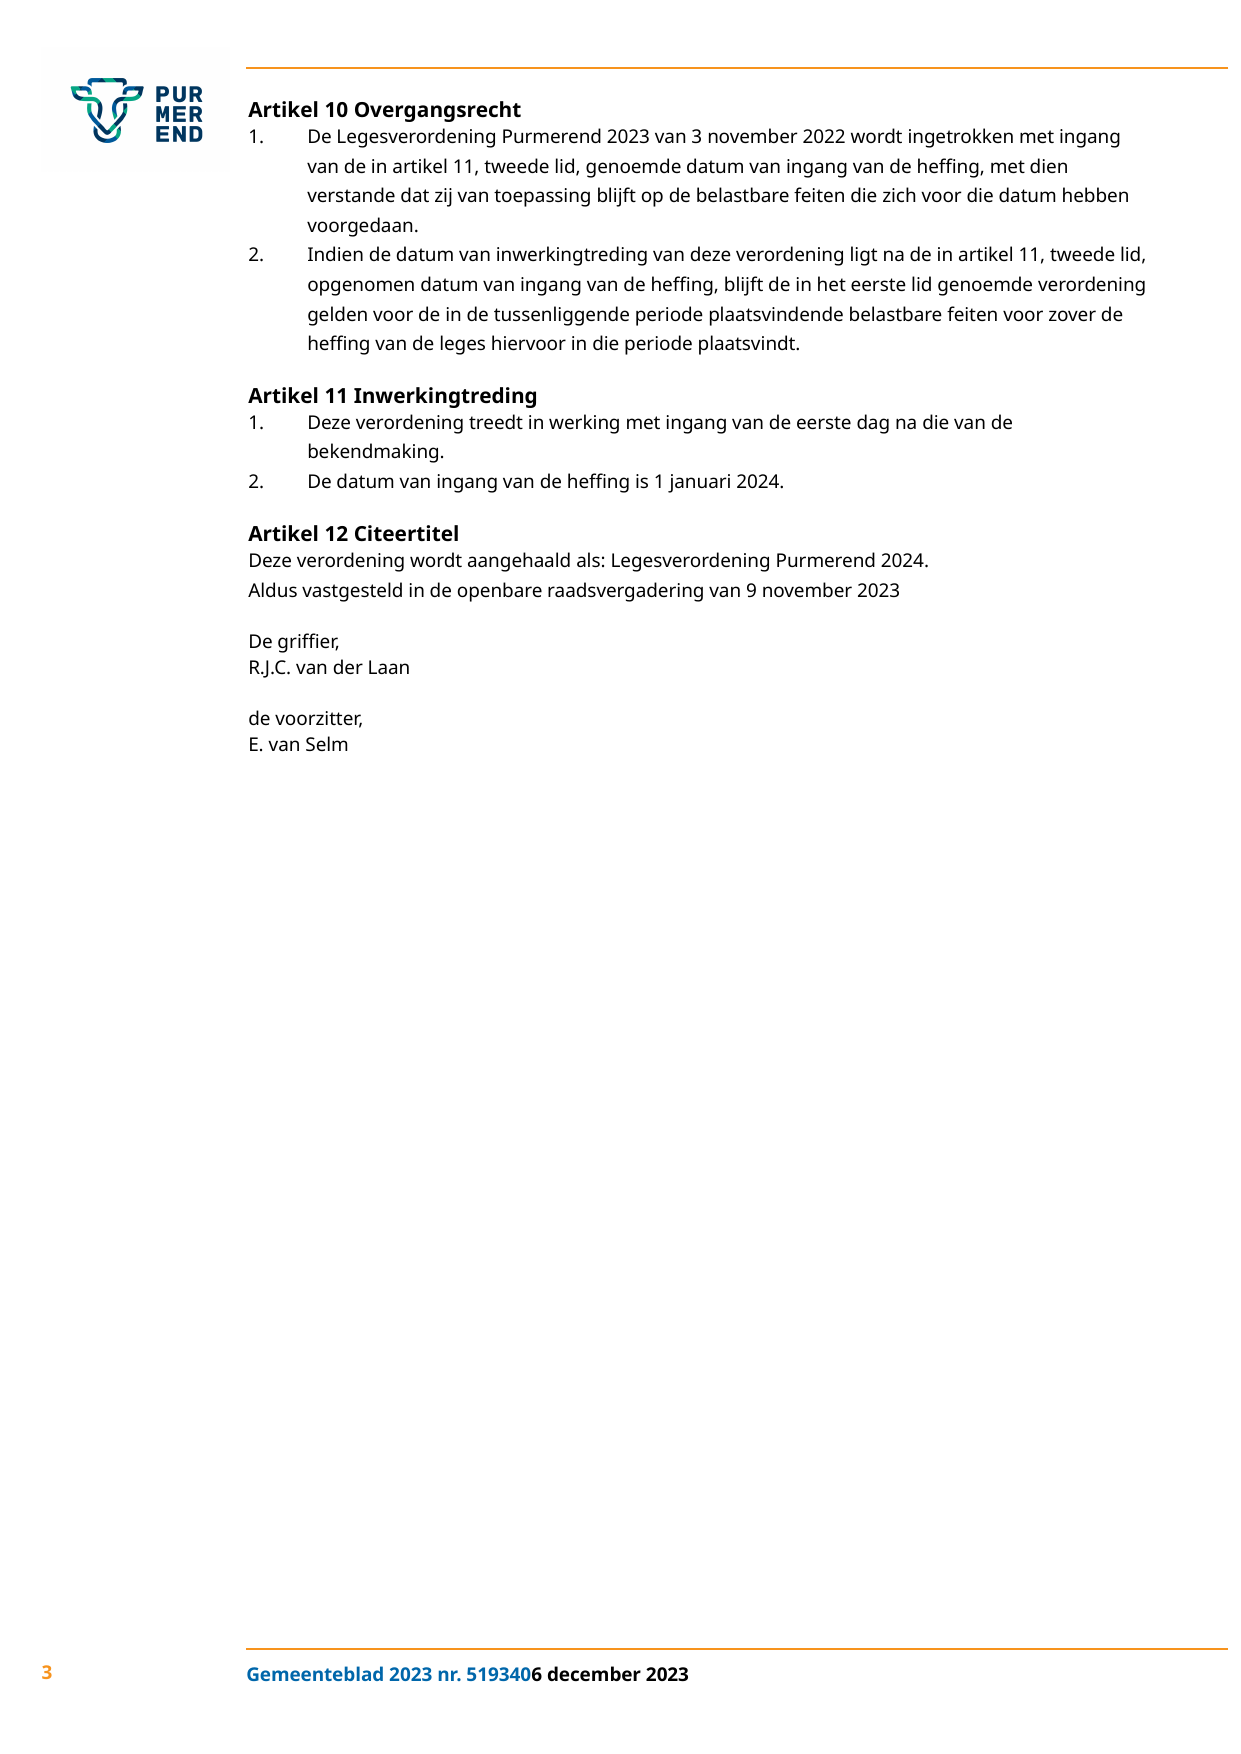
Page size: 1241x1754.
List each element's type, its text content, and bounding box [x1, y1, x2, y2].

text E. van Selm [248, 731, 1152, 757]
text Artikel 10 Overgangsrecht [248, 95, 1152, 123]
list De Legesverordening Purmerend 2023 van 3 november 2022 wordt ingetrokken met ingang van de in artikel 11, tweede lid, genoemde datum van ingang van de heffing, met dien verstande dat zij van toepassing blijft op de belastbare feiten die zich voor die datum hebben voorgedaan. [248, 123, 1152, 238]
list Deze verordening treedt in werking met ingang van de eerste dag na die van de bekendmaking. [248, 409, 1152, 464]
list De datum van ingang van de heffing is 1 januari 2024. [248, 468, 1152, 494]
text De griffier, [248, 628, 1152, 654]
picture [41, 47, 231, 172]
text Artikel 12 Citeertitel [248, 519, 1152, 547]
text Deze verordening wordt aangehaald als: Legesverordening Purmerend 2024. [248, 547, 1152, 573]
list Indien de datum van inwerkingtreding van deze verordening ligt na de in artikel 11, tweede lid, opgenomen datum van ingang van de heffing, blijft de in het eerste lid genoemde verordening gelden voor de in de tussenliggende periode plaatsvindende belastbare feiten voor zover de heffing van de leges hiervoor in die periode plaatsvindt. [248, 242, 1152, 356]
text Artikel 11 Inwerkingtreding [248, 381, 1152, 409]
text de voorzitter, [248, 705, 1152, 731]
text Aldus vastgesteld in de openbare raadsvergadering van 9 november 2023 [248, 577, 1152, 602]
text R.J.C. van der Laan [248, 654, 1152, 680]
